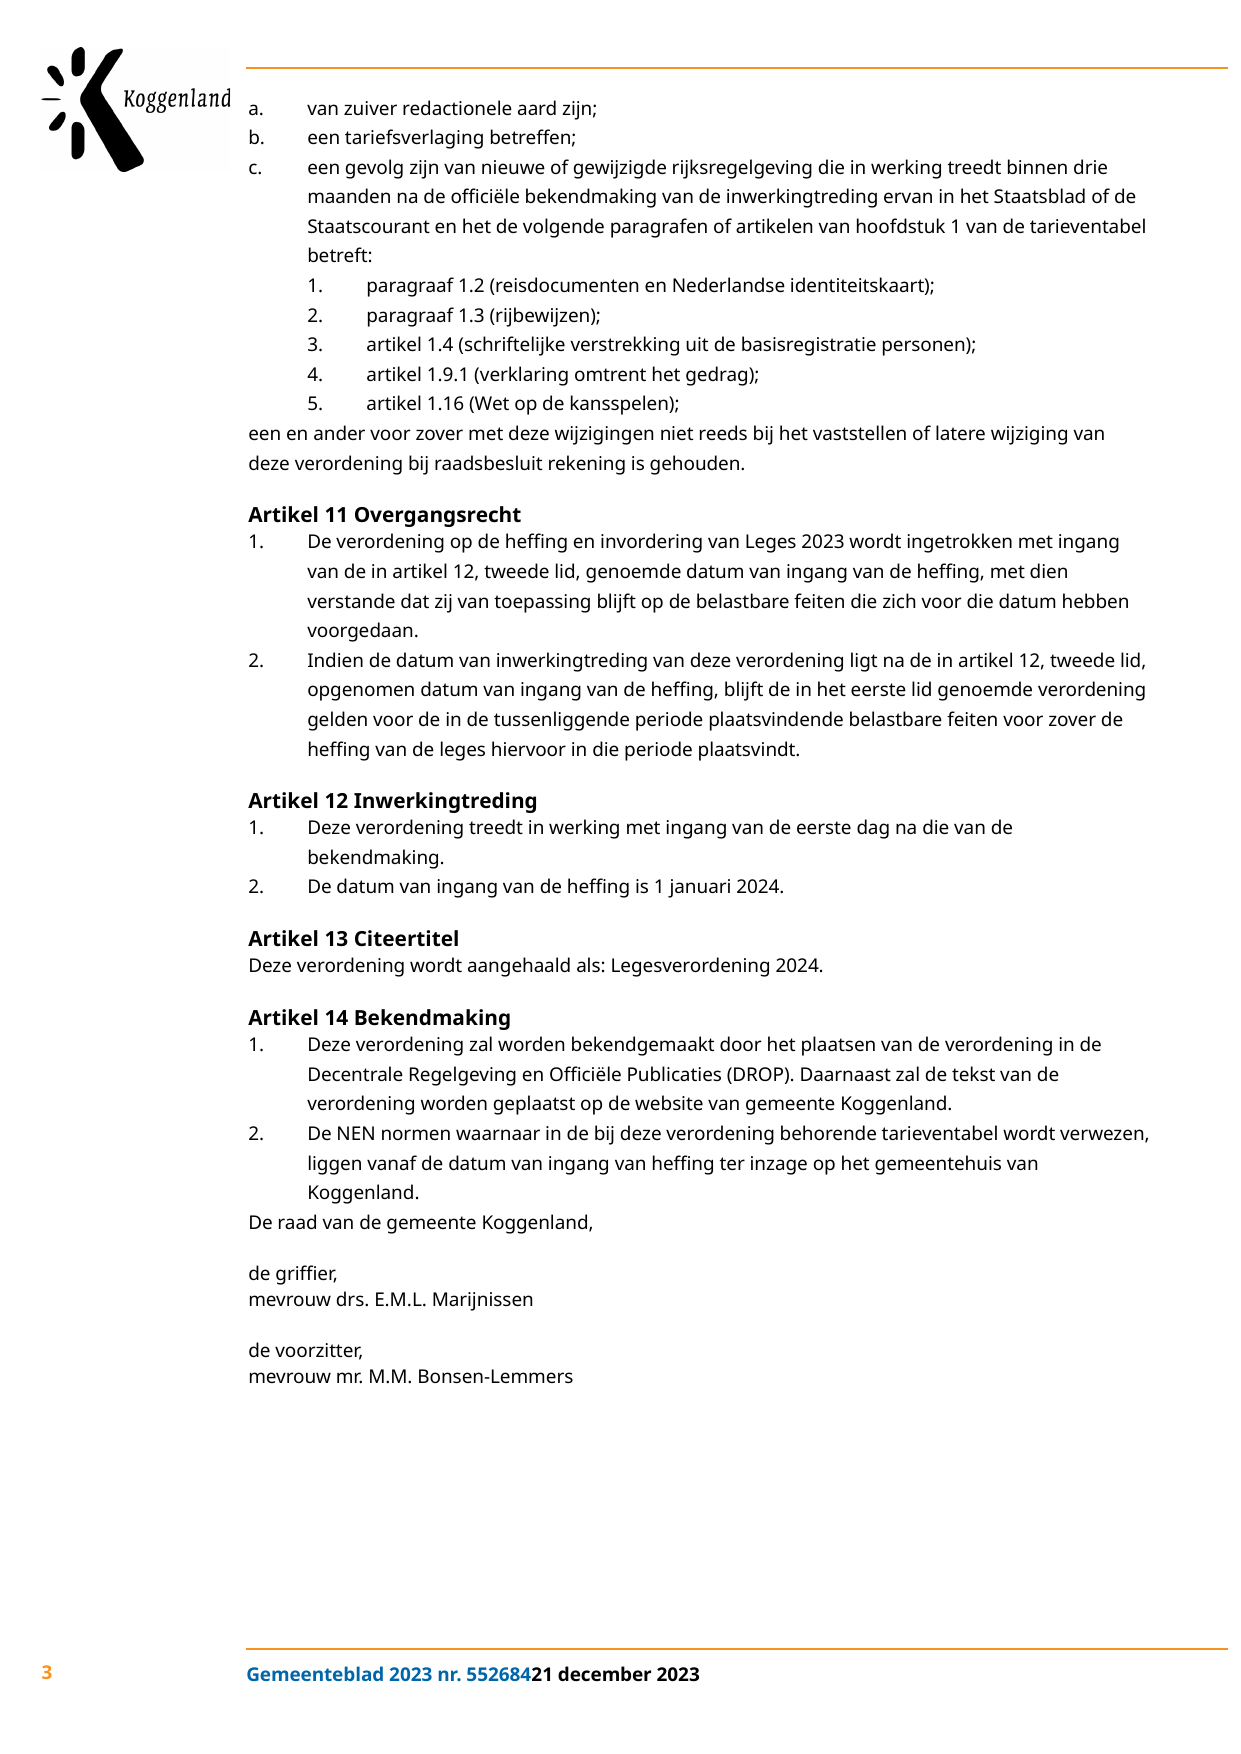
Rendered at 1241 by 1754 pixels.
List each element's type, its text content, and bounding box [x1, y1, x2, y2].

text mevrouw drs. E.M.L. Marijnissen [248, 1286, 1152, 1312]
text Deze verordening wordt aangehaald als: Legesverordening 2024. [248, 953, 1152, 978]
list De datum van ingang van de heffing is 1 januari 2024. [248, 874, 1152, 899]
text Artikel 14 Bekendmaking [248, 1003, 1152, 1031]
text mevrouw mr. M.M. Bonsen-Lemmers [248, 1363, 1152, 1389]
list Indien de datum van inwerkingtreding van deze verordening ligt na de in artikel 12, tweede lid, opgenomen datum van ingang van de heffing, blijft de in het eerste lid genoemde verordening gelden voor de in de tussenliggende periode plaatsvindende belastbare feiten voor zover de heffing van de leges hiervoor in die periode plaatsvindt. [248, 647, 1152, 761]
text een en ander voor zover met deze wijzigingen niet reeds bij het vaststellen of latere wijziging van deze verordening bij raadsbesluit rekening is gehouden. [248, 420, 1152, 476]
list een tariefsverlaging betreffen; [248, 124, 1152, 150]
picture [41, 47, 231, 172]
list De NEN normen waarnaar in de bij deze verordening behorende tarieventabel wordt verwezen, liggen vanaf de datum van ingang van heffing ter inzage op het gemeentehuis van Koggenland. [248, 1120, 1152, 1205]
text Artikel 13 Citeertitel [248, 924, 1152, 953]
list artikel 1.9.1 (verklaring omtrent het gedrag); [307, 361, 1152, 387]
list een gevolg zijn van nieuwe of gewijzigde rijksregelgeving die in werking treedt binnen drie maanden na de officiële bekendmaking van de inwerkingtreding ervan in het Staatsblad of de Staatscourant en het de volgende paragrafen of artikelen van hoofdstuk 1 van de tarieventabel betreft: [248, 154, 1152, 268]
text de griffier, [248, 1260, 1152, 1286]
list De verordening op de heffing en invordering van Leges 2023 wordt ingetrokken met ingang van de in artikel 12, tweede lid, genoemde datum van ingang van de heffing, met dien verstande dat zij van toepassing blijft op de belastbare feiten die zich voor die datum hebben voorgedaan. [248, 529, 1152, 643]
list Deze verordening treedt in werking met ingang van de eerste dag na die van de bekendmaking. [248, 814, 1152, 870]
list van zuiver redactionele aard zijn; [248, 95, 1152, 121]
text de voorzitter, [248, 1338, 1152, 1363]
list paragraaf 1.3 (rijbewijzen); [307, 302, 1152, 328]
list artikel 1.4 (schriftelijke verstrekking uit de basisregistratie personen); [307, 331, 1152, 357]
list artikel 1.16 (Wet op de kansspelen); [307, 391, 1152, 416]
list Deze verordening zal worden bekendgemaakt door het plaatsen van de verordening in de Decentrale Regelgeving en Officiële Publicaties (DROP). Daarnaast zal de tekst van de verordening worden geplaatst op de website van gemeente Koggenland. [248, 1031, 1152, 1116]
text Artikel 11 Overgangsrecht [248, 500, 1152, 529]
list paragraaf 1.2 (reisdocumenten en Nederlandse identiteitskaart); [307, 272, 1152, 298]
text De raad van de gemeente Koggenland, [248, 1209, 1152, 1235]
text Artikel 12 Inwerkingtreding [248, 786, 1152, 814]
